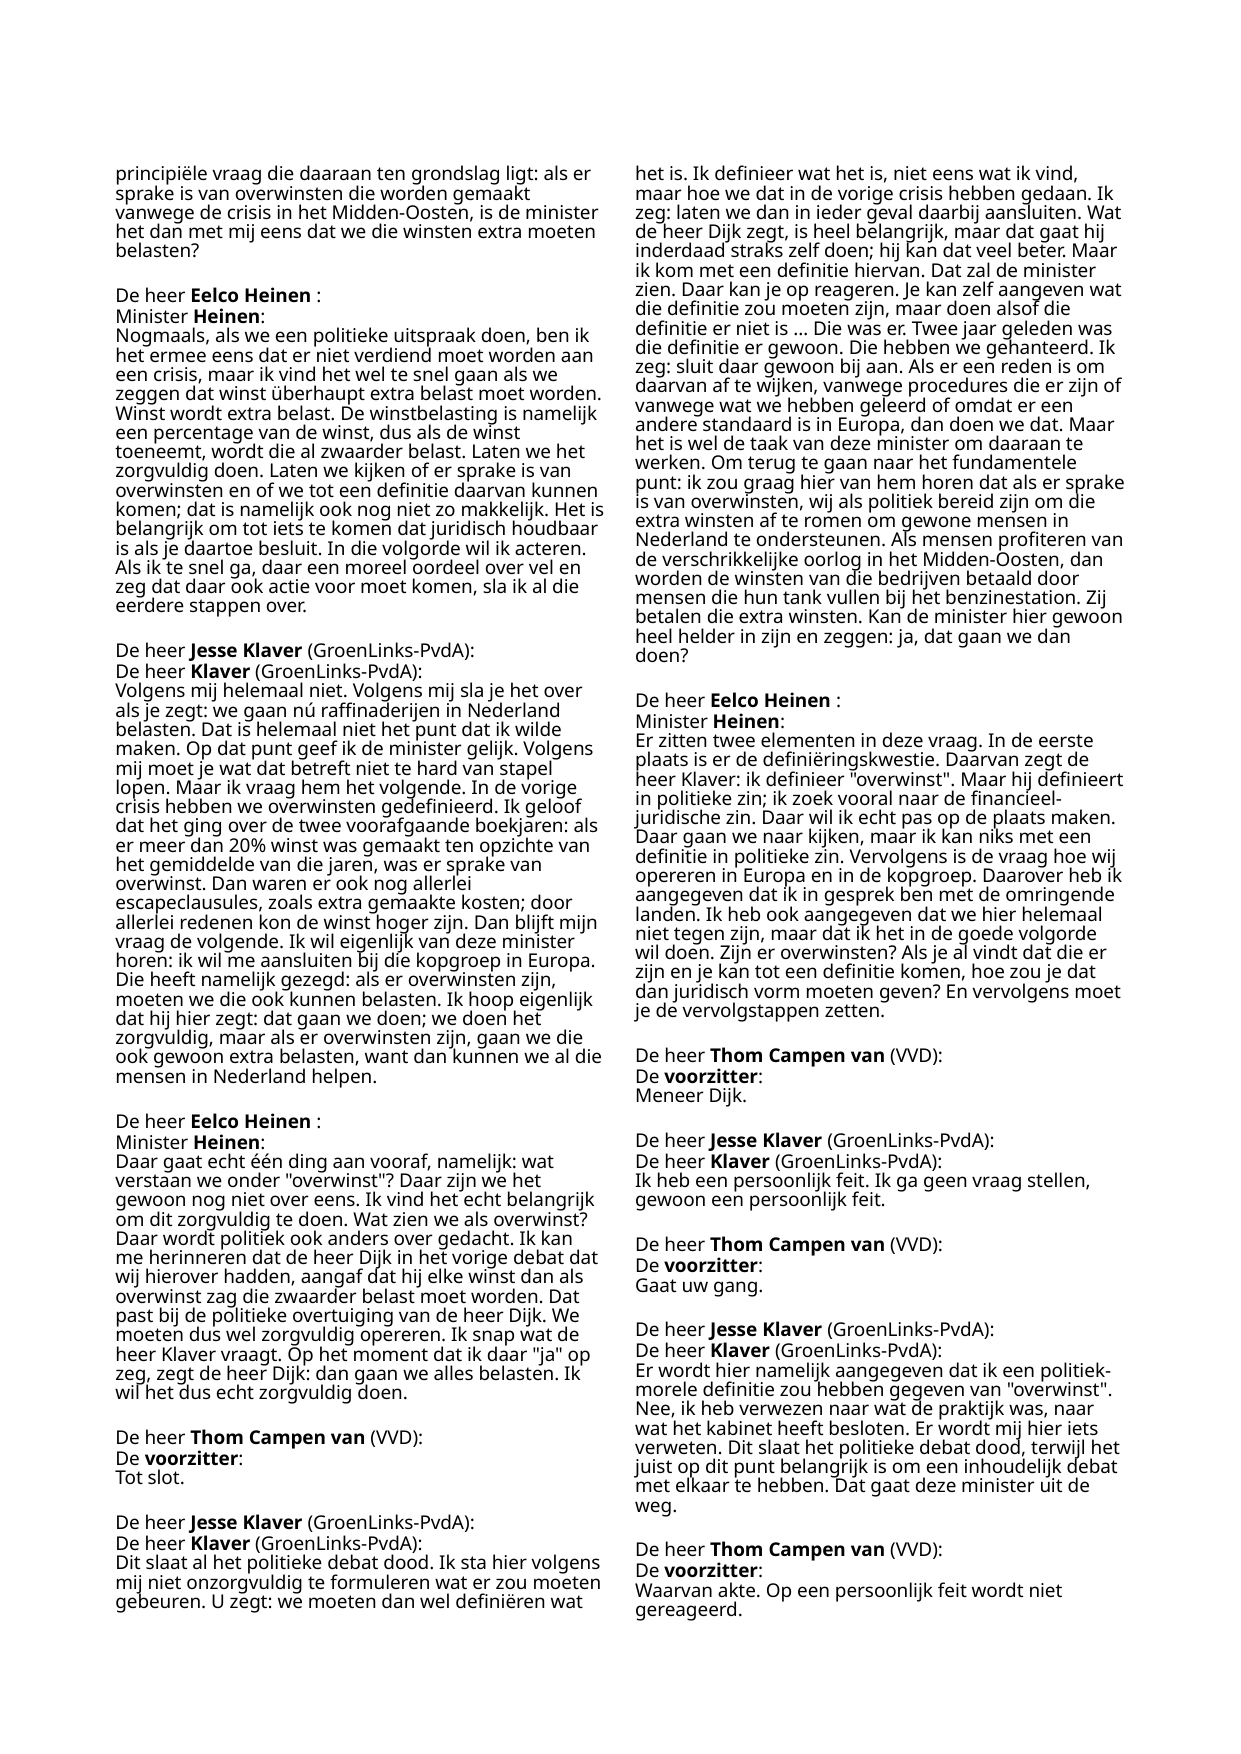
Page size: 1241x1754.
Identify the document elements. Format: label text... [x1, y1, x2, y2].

text De heer Thom Campen van (VVD): [635, 1042, 1125, 1068]
text principiële vraag die daaraan ten grondslag ligt: als er sprake is van overwinsten die worden gemaakt vanwege de crisis in het Midden-Oosten, is de minister het dan met mij eens dat we die winsten extra moeten belasten? [115, 165, 605, 262]
text Waarvan akte. Op een persoonlijk feit wordt niet gereageerd. [635, 1582, 1125, 1620]
text De heer Klaver (GroenLinks-PvdA): [115, 1535, 605, 1554]
text De voorzitter: [635, 1257, 1125, 1277]
text Meneer Dijk. [635, 1087, 1125, 1106]
text Daar gaat echt één ding aan vooraf, namelijk: wat verstaan we onder "overwinst"? Daar zijn we het gewoon nog niet over eens. Ik vind het echt belangrijk om dit zorgvuldig te doen. Wat zien we als overwinst? Daar wordt politiek ook anders over gedacht. Ik kan me herinneren dat de heer Dijk in het vorige debat dat wij hierover hadden, aangaf dat hij elke winst dan als overwinst zag die zwaarder belast moet worden. Dat past bij de politieke overtuiging van de heer Dijk. We moeten dus wel zorgvuldig opereren. Ik snap wat de heer Klaver vraagt. Op het moment dat ik daar "ja" op zeg, zegt de heer Dijk: dan gaan we alles belasten. Ik wil het dus echt zorgvuldig doen. [115, 1153, 605, 1403]
text De heer Thom Campen van (VVD): [115, 1424, 605, 1450]
text Gaat uw gang. [635, 1277, 1125, 1296]
text De heer Eelco Heinen : [635, 687, 1125, 713]
text De heer Jesse Klaver (GroenLinks-PvdA): [115, 1509, 605, 1535]
text Minister Heinen: [635, 713, 1125, 732]
text De heer Eelco Heinen : [115, 282, 605, 308]
text De heer Jesse Klaver (GroenLinks-PvdA): [635, 1127, 1125, 1153]
text De heer Klaver (GroenLinks-PvdA): [635, 1342, 1125, 1362]
text Volgens mij helemaal niet. Volgens mij sla je het over als je zegt: we gaan nú raffinaderijen in Nederland belasten. Dat is helemaal niet het punt dat ik wilde maken. Op dat punt geef ik de minister gelijk. Volgens mij moet je wat dat betreft niet te hard van stapel lopen. Maar ik vraag hem het volgende. In de vorige crisis hebben we overwinsten gedefinieerd. Ik geloof dat het ging over de twee voorafgaande boekjaren: als er meer dan 20% winst was gemaakt ten opzichte van het gemiddelde van die jaren, was er sprake van overwinst. Dan waren er ook nog allerlei escapeclausules, zoals extra gemaakte kosten; door allerlei redenen kon de winst hoger zijn. Dan blijft mijn vraag de volgende. Ik wil eigenlijk van deze minister horen: ik wil me aansluiten bij die kopgroep in Europa. Die heeft namelijk gezegd: als er overwinsten zijn, moeten we die ook kunnen belasten. Ik hoop eigenlijk dat hij hier zegt: dat gaan we doen; we doen het zorgvuldig, maar als er overwinsten zijn, gaan we die ook gewoon extra belasten, want dan kunnen we al die mensen in Nederland helpen. [115, 682, 605, 1087]
text De voorzitter: [115, 1450, 605, 1469]
text De voorzitter: [635, 1562, 1125, 1582]
text Nogmaals, als we een politieke uitspraak doen, ben ik het ermee eens dat er niet verdiend moet worden aan een crisis, maar ik vind het wel te snel gaan als we zeggen dat winst überhaupt extra belast moet worden. Winst wordt extra belast. De winstbelasting is namelijk een percentage van de winst, dus als de winst toeneemt, wordt die al zwaarder belast. Laten we het zorgvuldig doen. Laten we kijken of er sprake is van overwinsten en of we tot een definitie daarvan kunnen komen; dat is namelijk ook nog niet zo makkelijk. Het is belangrijk om tot iets te komen dat juridisch houdbaar is als je daartoe besluit. In die volgorde wil ik acteren. Als ik te snel ga, daar een moreel oordeel over vel en zeg dat daar ook actie voor moet komen, sla ik al die eerdere stappen over. [115, 327, 605, 617]
text De heer Klaver (GroenLinks-PvdA): [635, 1153, 1125, 1172]
text De heer Thom Campen van (VVD): [635, 1232, 1125, 1257]
text het is. Ik definieer wat het is, niet eens wat ik vind, maar hoe we dat in de vorige crisis hebben gedaan. Ik zeg: laten we dan in ieder geval daarbij aansluiten. Wat de heer Dijk zegt, is heel belangrijk, maar dat gaat hij inderdaad straks zelf doen; hij kan dat veel beter. Maar ik kom met een definitie hiervan. Dat zal de minister zien. Daar kan je op reageren. Je kan zelf aangeven wat die definitie zou moeten zijn, maar doen alsof die definitie er niet is … Die was er. Twee jaar geleden was die definitie er gewoon. Die hebben we gehanteerd. Ik zeg: sluit daar gewoon bij aan. Als er een reden is om daarvan af te wijken, vanwege procedures die er zijn of vanwege wat we hebben geleerd of omdat er een andere standaard is in Europa, dan doen we dat. Maar het is wel de taak van deze minister om daaraan te werken. Om terug te gaan naar het fundamentele punt: ik zou graag hier van hem horen dat als er sprake is van overwinsten, wij als politiek bereid zijn om die extra winsten af te romen om gewone mensen in Nederland te ondersteunen. Als mensen profiteren van de verschrikkelijke oorlog in het Midden-Oosten, dan worden de winsten van die bedrijven betaald door mensen die hun tank vullen bij het benzinestation. Zij betalen die extra winsten. Kan de minister hier gewoon heel helder in zijn en zeggen: ja, dat gaan we dan doen? [635, 165, 1125, 666]
text De heer Jesse Klaver (GroenLinks-PvdA): [635, 1317, 1125, 1342]
text De heer Eelco Heinen : [115, 1108, 605, 1134]
text Tot slot. [115, 1469, 605, 1488]
text Dit slaat al het politieke debat dood. Ik sta hier volgens mij niet onzorgvuldig te formuleren wat er zou moeten gebeuren. U zegt: we moeten dan wel definiëren wat [115, 1554, 605, 1612]
text Ik heb een persoonlijk feit. Ik ga geen vraag stellen, gewoon een persoonlijk feit. [635, 1172, 1125, 1211]
text De voorzitter: [635, 1068, 1125, 1087]
text Minister Heinen: [115, 308, 605, 327]
text Minister Heinen: [115, 1134, 605, 1153]
text Er wordt hier namelijk aangegeven dat ik een politiek-morele definitie zou hebben gegeven van "overwinst". Nee, ik heb verwezen naar wat de praktijk was, naar wat het kabinet heeft besloten. Er wordt mij hier iets verweten. Dit slaat het politieke debat dood, terwijl het juist op dit punt belangrijk is om een inhoudelijk debat met elkaar te hebben. Dat gaat deze minister uit de weg. [635, 1362, 1125, 1516]
text De heer Thom Campen van (VVD): [635, 1537, 1125, 1562]
text Er zitten twee elementen in deze vraag. In de eerste plaats is er de definiëringskwestie. Daarvan zegt de heer Klaver: ik definieer "overwinst". Maar hij definieert in politieke zin; ik zoek vooral naar de financieel-juridische zin. Daar wil ik echt pas op de plaats maken. Daar gaan we naar kijken, maar ik kan niks met een definitie in politieke zin. Vervolgens is de vraag hoe wij opereren in Europa en in de kopgroep. Daarover heb ik aangegeven dat ik in gesprek ben met de omringende landen. Ik heb ook aangegeven dat we hier helemaal niet tegen zijn, maar dat ik het in de goede volgorde wil doen. Zijn er overwinsten? Als je al vindt dat die er zijn en je kan tot een definitie komen, hoe zou je dat dan juridisch vorm moeten geven? En vervolgens moet je de vervolgstappen zetten. [635, 732, 1125, 1021]
text De heer Klaver (GroenLinks-PvdA): [115, 663, 605, 682]
text De heer Jesse Klaver (GroenLinks-PvdA): [115, 637, 605, 663]
